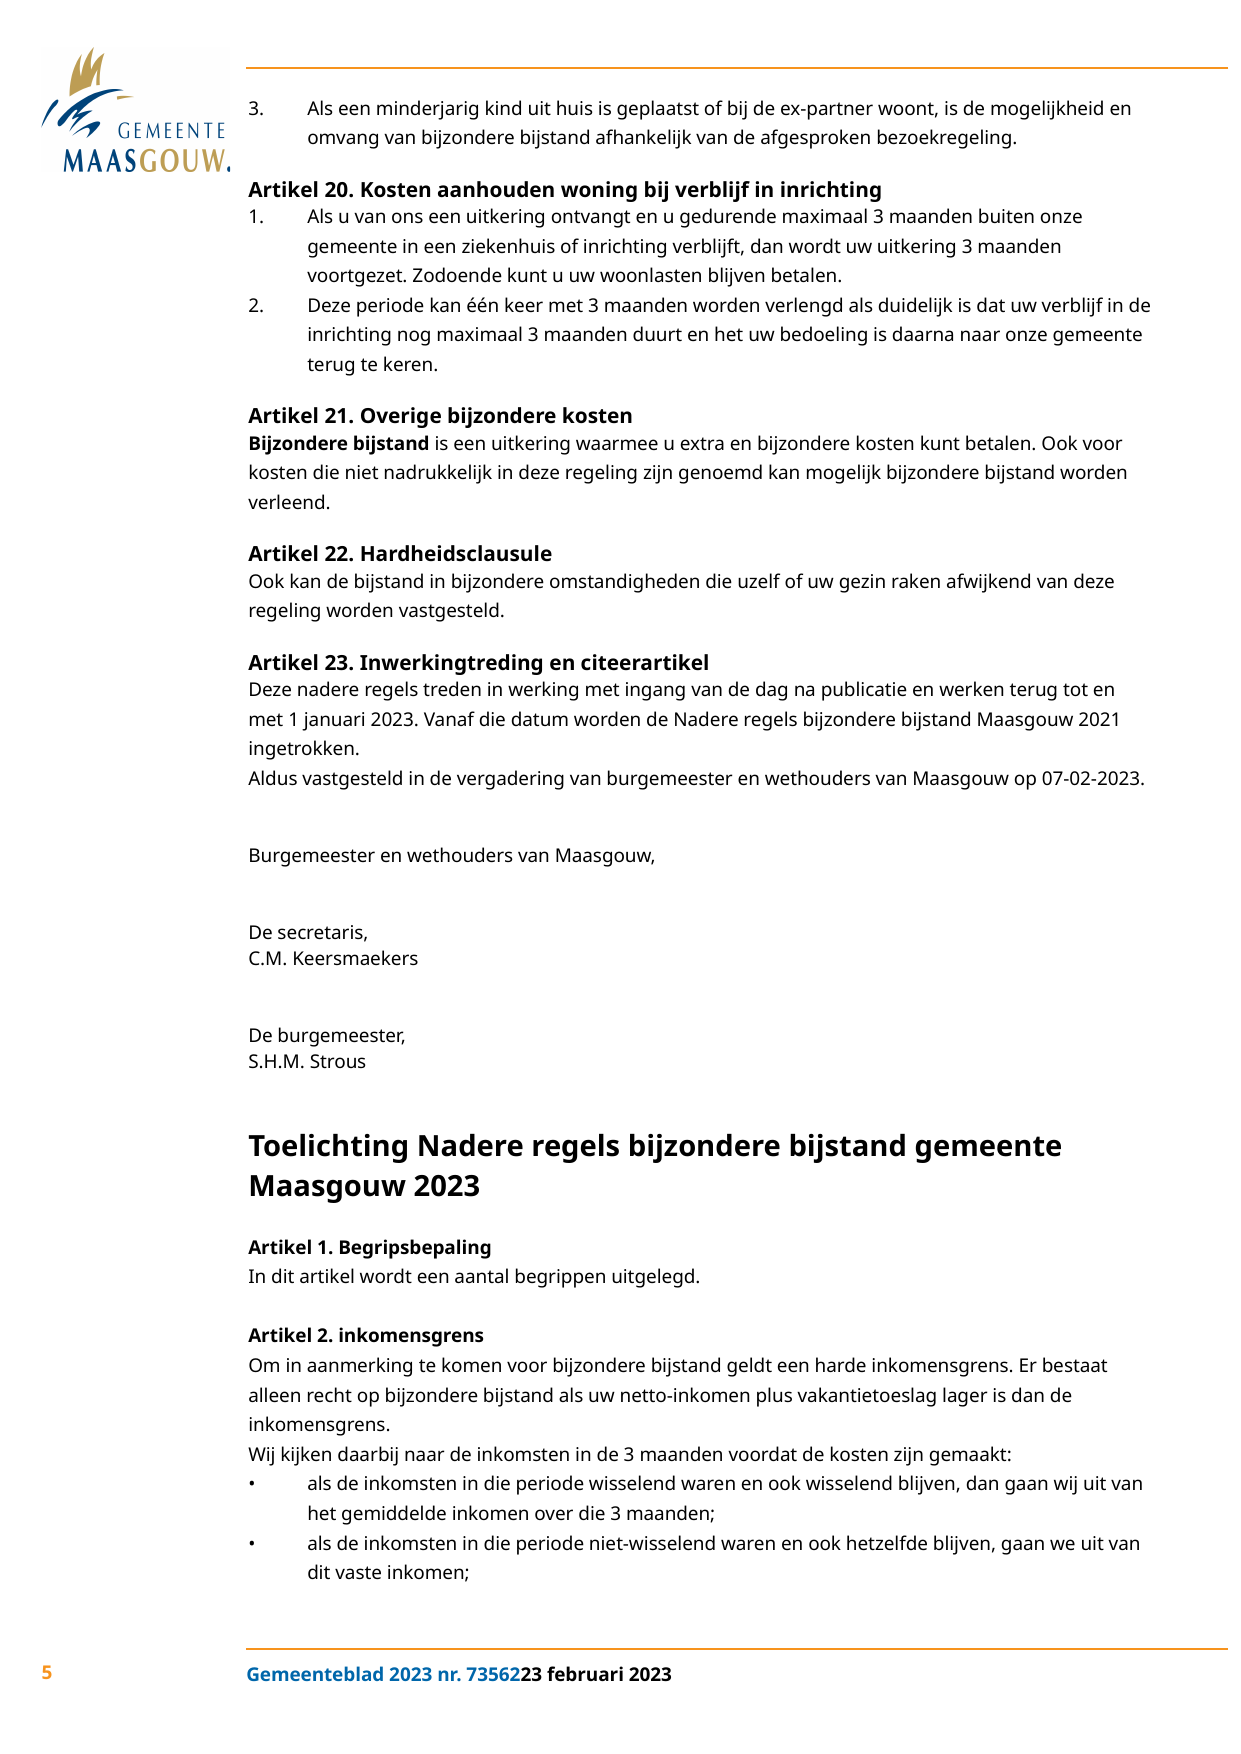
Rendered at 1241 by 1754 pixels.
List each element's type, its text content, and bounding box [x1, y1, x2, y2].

text Artikel 21. Overige bijzondere kosten [248, 402, 1152, 430]
text Wij kijken daarbij naar de inkomsten in de 3 maanden voordat de kosten zijn gemaakt: [248, 1441, 1152, 1467]
list als de inkomsten in die periode niet-wisselend waren en ook hetzelfde blijven, gaan we uit van dit vaste inkomen; [248, 1530, 1152, 1585]
list Als u van ons een uitkering ontvangt en u gedurende maximaal 3 maanden buiten onze gemeente in een ziekenhuis of inrichting verblijft, dan wordt uw uitkering 3 maanden voortgezet. Zodoende kunt u uw woonlasten blijven betalen. [248, 203, 1152, 288]
text Om in aanmerking te komen voor bijzondere bijstand geldt een harde inkomensgrens. Er bestaat alleen recht op bijzondere bijstand als uw netto-inkomen plus vakantietoeslag lager is dan de inkomensgrens. [248, 1352, 1152, 1437]
text De secretaris, [248, 919, 1152, 945]
text Burgemeester en wethouders van Maasgouw, [248, 842, 1152, 868]
text Toelichting Nadere regels bijzondere bijstand gemeente Maasgouw 2023 [248, 1125, 1152, 1205]
text In dit artikel wordt een aantal begrippen uitgelegd. [248, 1263, 1152, 1289]
text Aldus vastgesteld in de vergadering van burgemeester en wethouders van Maasgouw op 07-02-2023. [248, 765, 1152, 791]
text C.M. Keersmaekers [248, 945, 1152, 971]
list als de inkomsten in die periode wisselend waren en ook wisselend blijven, dan gaan wij uit van het gemiddelde inkomen over die 3 maanden; [248, 1471, 1152, 1526]
text Artikel 2. inkomensgrens [248, 1323, 1152, 1348]
text Artikel 23. Inwerkingtreding en citeerartikel [248, 648, 1152, 676]
picture [41, 47, 231, 172]
text Ook kan de bijstand in bijzondere omstandigheden die uzelf of uw gezin raken afwijkend van deze regeling worden vastgesteld. [248, 568, 1152, 623]
text De burgemeester, [248, 1022, 1152, 1048]
text S.H.M. Strous [248, 1048, 1152, 1074]
list Deze periode kan één keer met 3 maanden worden verlengd als duidelijk is dat uw verblijf in de inrichting nog maximaal 3 maanden duurt en het uw bedoeling is daarna naar onze gemeente terug te keren. [248, 292, 1152, 377]
text Bijzondere bijstand is een uitkering waarmee u extra en bijzondere kosten kunt betalen. Ook voor kosten die niet nadrukkelijk in deze regeling zijn genoemd kan mogelijk bijzondere bijstand worden verleend. [248, 430, 1152, 515]
text Artikel 20. Kosten aanhouden woning bij verblijf in inrichting [248, 175, 1152, 203]
text Deze nadere regels treden in werking met ingang van de dag na publicatie en werken terug tot en met 1 januari 2023. Vanaf die datum worden de Nadere regels bijzondere bijstand Maasgouw 2021 ingetrokken. [248, 676, 1152, 761]
list Als een minderjarig kind uit huis is geplaatst of bij de ex-partner woont, is de mogelijkheid en omvang van bijzondere bijstand afhankelijk van de afgesproken bezoekregeling. [248, 95, 1152, 150]
text Artikel 1. Begripsbepaling [248, 1234, 1152, 1260]
text Artikel 22. Hardheidsclausule [248, 539, 1152, 568]
